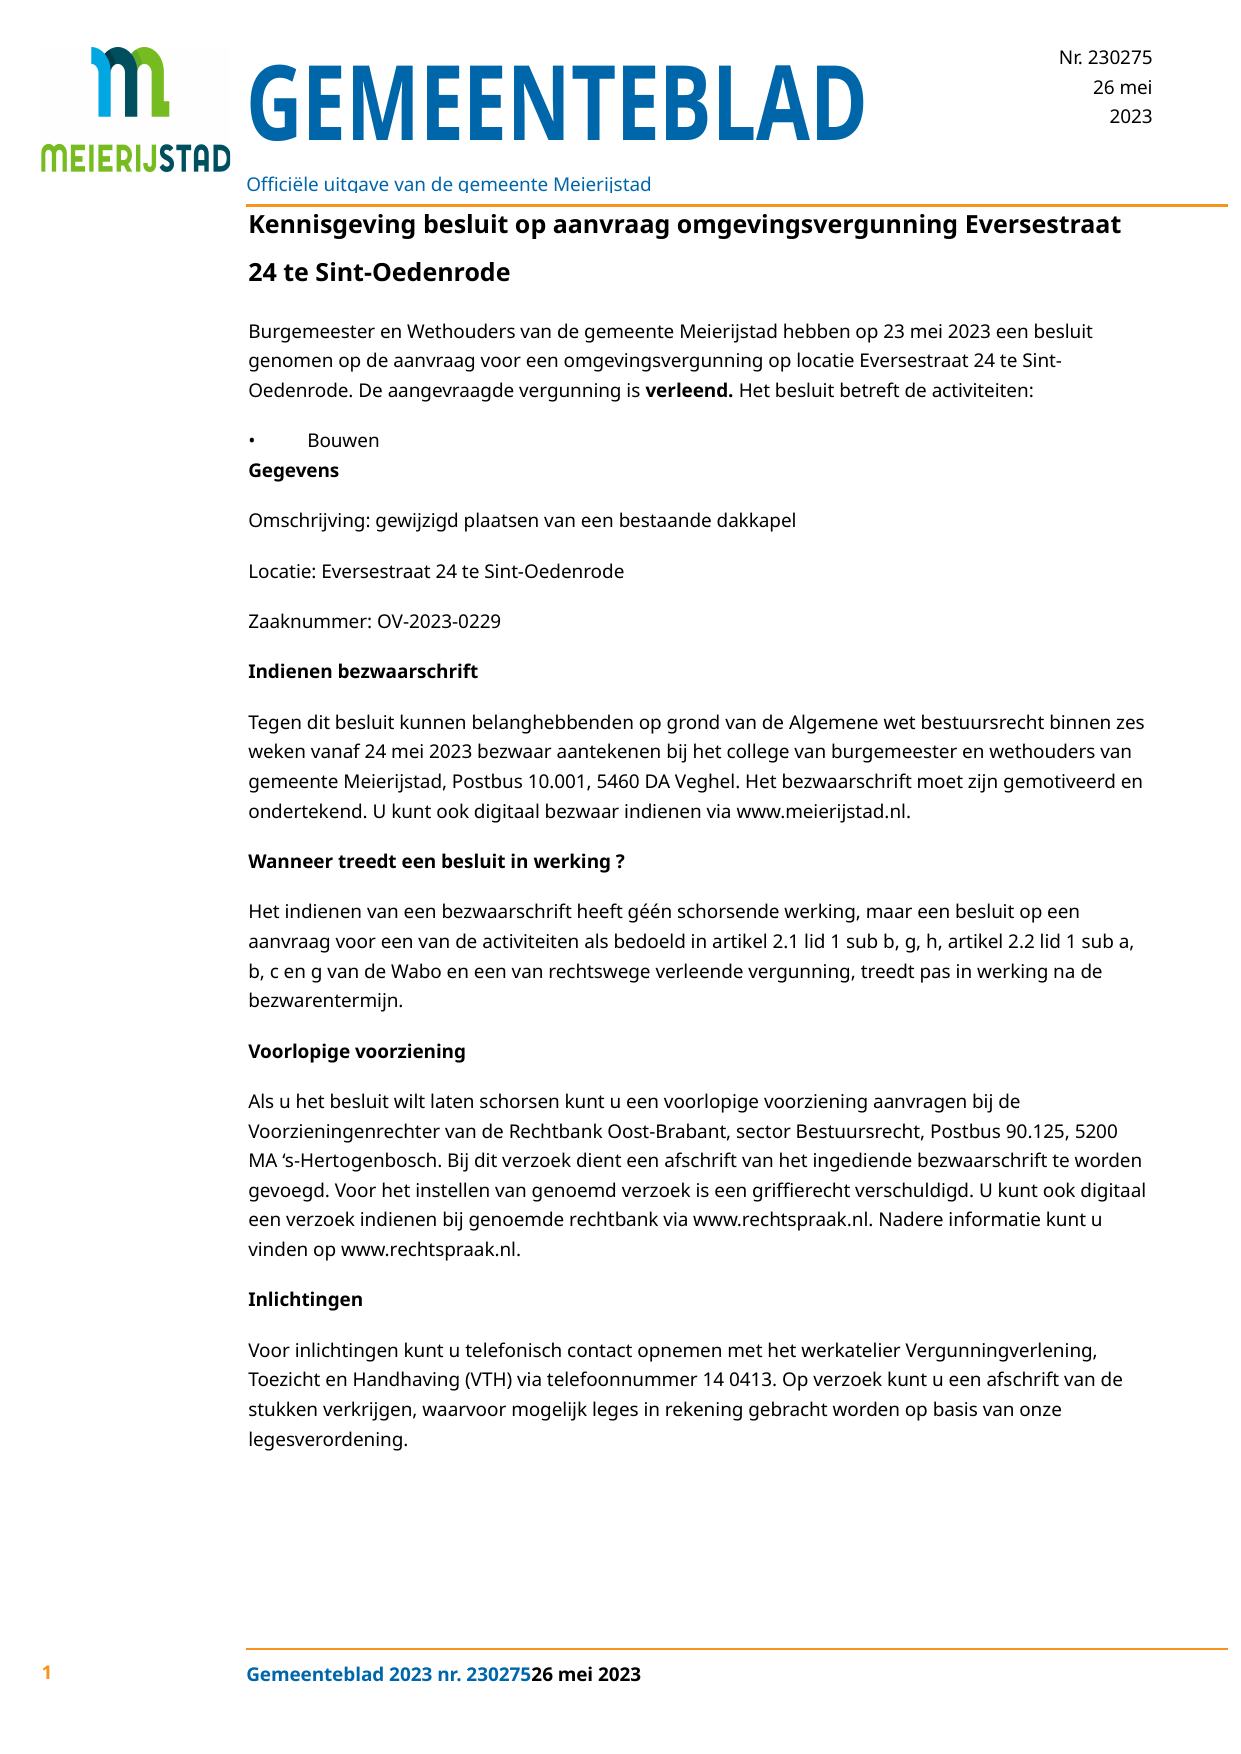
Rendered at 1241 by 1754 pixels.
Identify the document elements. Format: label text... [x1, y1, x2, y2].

text Gegevens [248, 457, 1152, 483]
text Indienen bezwaarschrift [248, 659, 1152, 684]
text Omschrijving: gewijzigd plaatsen van een bestaande dakkapel [248, 507, 1152, 533]
text Burgemeester en Wethouders van de gemeente Meierijstad hebben op 23 mei 2023 een besluit genomen op de aanvraag voor een omgevingsvergunning op locatie Eversestraat 24 te Sint-Oedenrode. De aangevraagde vergunning is verleend. Het besluit betreft de activiteiten: [248, 318, 1152, 403]
list Bouwen [248, 427, 1152, 453]
text Als u het besluit wilt laten schorsen kunt u een voorlopige voorziening aanvragen bij de Voorzieningenrechter van de Rechtbank Oost-Brabant, sector Bestuursrecht, Postbus 90.125, 5200 MA ‘s-Hertogenbosch. Bij dit verzoek dient een afschrift van het ingediende bezwaarschrift te worden gevoegd. Voor het instellen van genoemd verzoek is een griffierecht verschuldigd. U kunt ook digitaal een verzoek indienen bij genoemde rechtbank via www.rechtspraak.nl. Nadere informatie kunt u vinden op www.rechtspraak.nl. [248, 1088, 1152, 1262]
text Locatie: Eversestraat 24 te Sint-Oedenrode [248, 558, 1152, 584]
text Inlichtingen [248, 1287, 1152, 1312]
text Voor inlichtingen kunt u telefonisch contact opnemen met het werkatelier Vergunningverlening, Toezicht en Handhaving (VTH) via telefoonnummer 14 0413. Op verzoek kunt u een afschrift van de stukken verkrijgen, waarvoor mogelijk leges in rekening gebracht worden op basis van onze legesverordening. [248, 1337, 1152, 1452]
text Zaaknummer: OV-2023-0229 [248, 608, 1152, 634]
text Wanneer treedt een besluit in werking ? [248, 848, 1152, 874]
text Tegen dit besluit kunnen belanghebbenden op grond van de Algemene wet bestuursrecht binnen zes weken vanaf 24 mei 2023 bezwaar aantekenen bij het college van burgemeester en wethouders van gemeente Meierijstad, Postbus 10.001, 5460 DA Veghel. Het bezwaarschrift moet zijn gemotiveerd en ondertekend. U kunt ook digitaal bezwaar indienen via www.meierijstad.nl. [248, 709, 1152, 824]
text Voorlopige voorziening [248, 1038, 1152, 1064]
text Het indienen van een bezwaarschrift heeft géén schorsende werking, maar een besluit op een aanvraag voor een van de activiteiten als bedoeld in artikel 2.1 lid 1 sub b, g, h, artikel 2.2 lid 1 sub a, b, c en g van de Wabo en een van rechtswege verleende vergunning, treedt pas in werking na de bezwarentermijn. [248, 899, 1152, 1013]
picture [41, 47, 231, 172]
text Kennisgeving besluit op aanvraag omgevingsvergunning Eversestraat 24 te Sint-Oedenrode [248, 207, 1152, 288]
